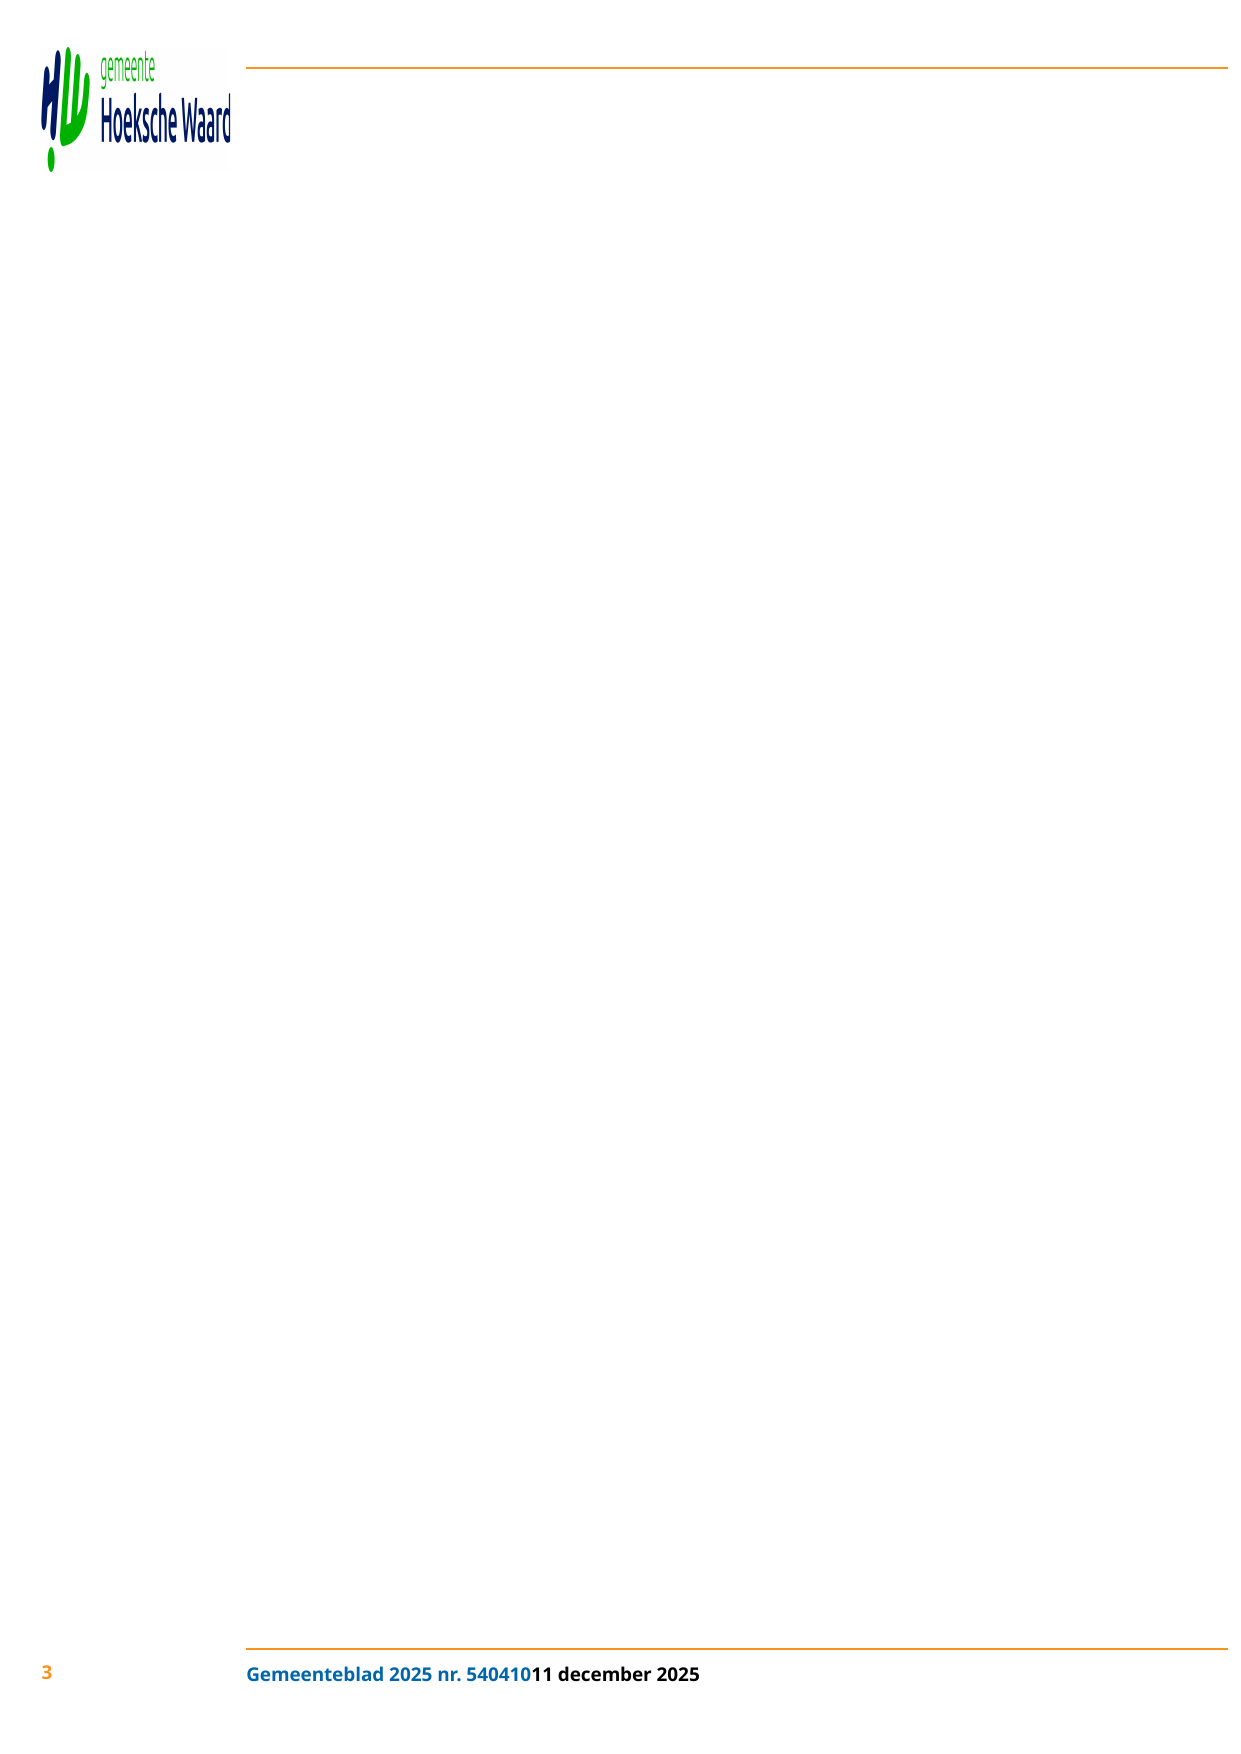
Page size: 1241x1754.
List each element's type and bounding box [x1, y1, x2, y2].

picture [41, 47, 231, 172]
